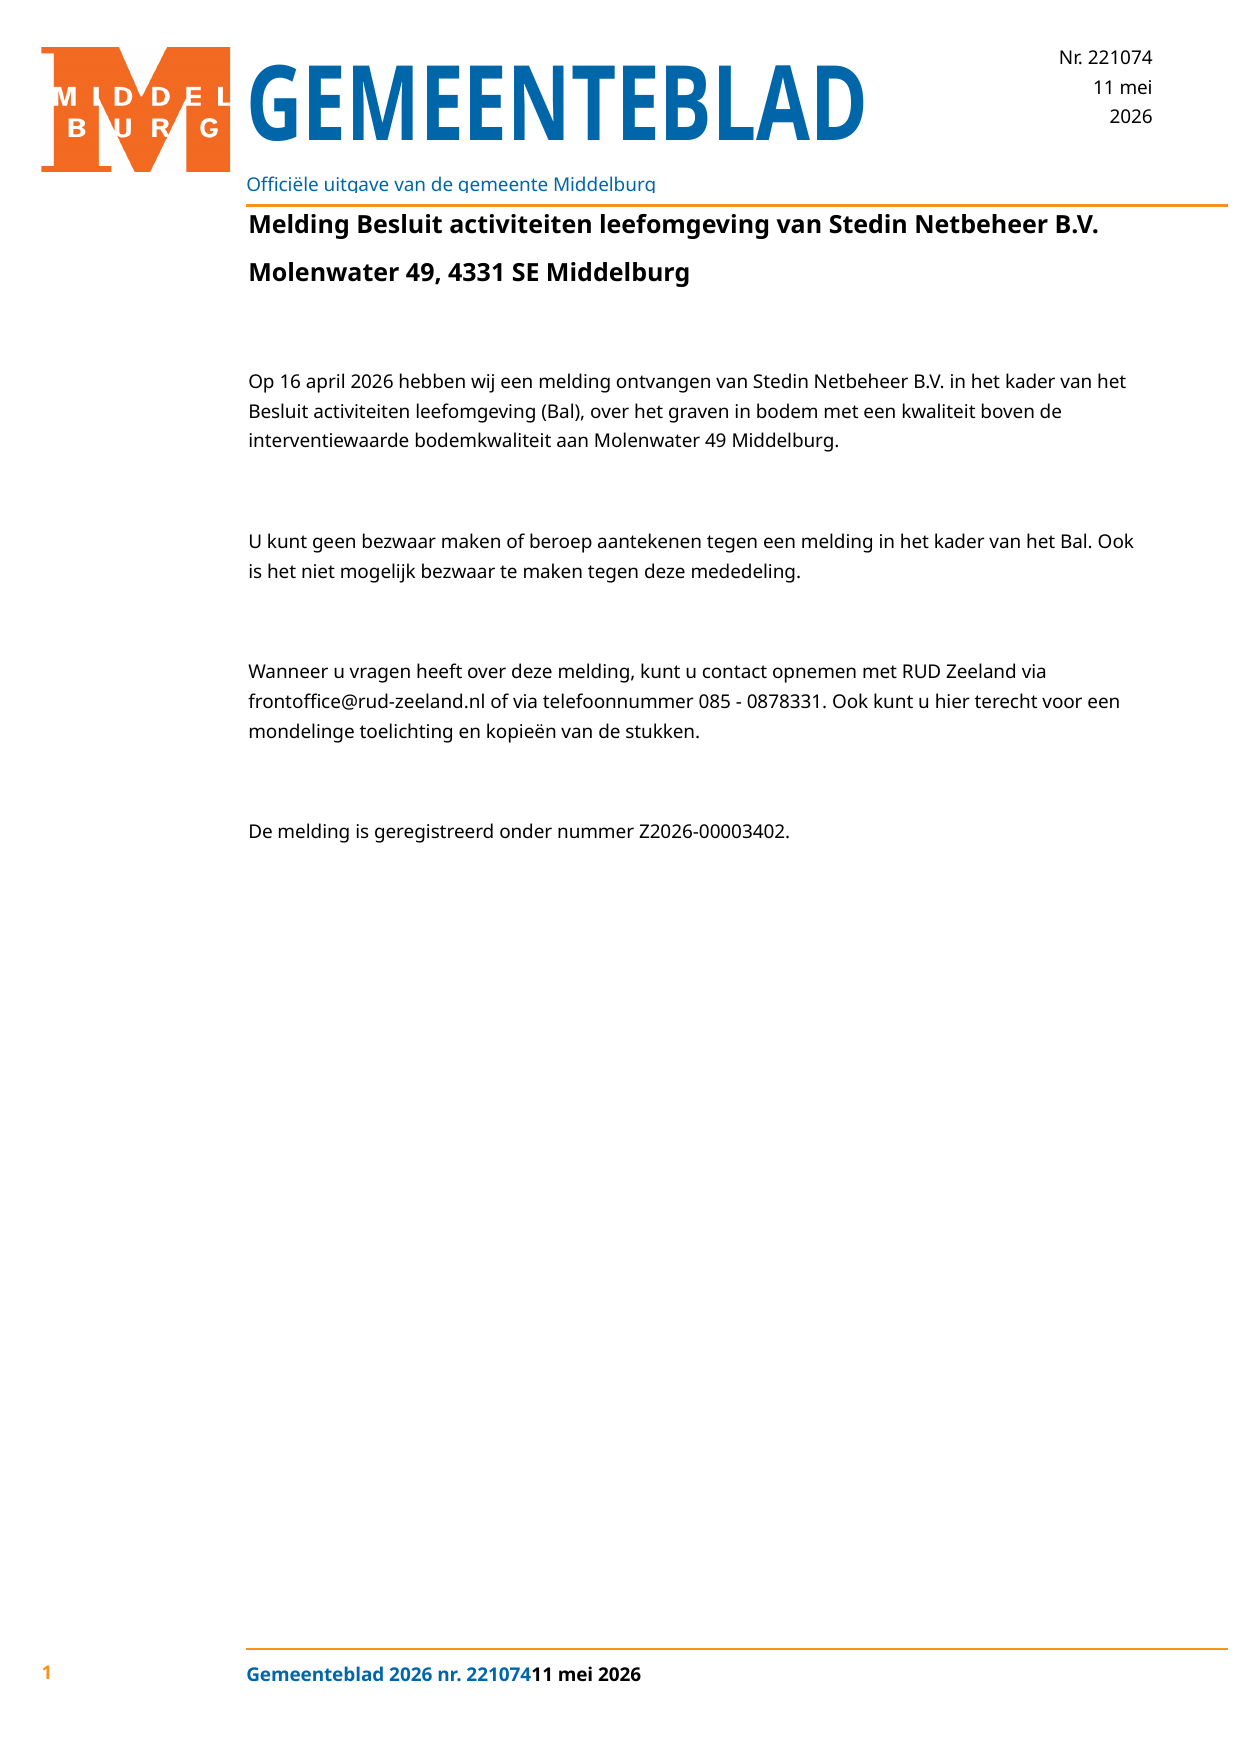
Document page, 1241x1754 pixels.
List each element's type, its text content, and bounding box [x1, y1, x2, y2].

picture [41, 47, 231, 172]
text Op 16 april 2026 hebben wij een melding ontvangen van Stedin Netbeheer B.V. in het kader van het Besluit activiteiten leefomgeving (Bal), over het graven in bodem met een kwaliteit boven de interventiewaarde bodemkwaliteit aan Molenwater 49 Middelburg. [248, 368, 1152, 453]
text De melding is geregistreerd onder nummer Z2026-00003402. [248, 819, 1152, 844]
text Wanneer u vragen heeft over deze melding, kunt u contact opnemen met RUD Zeeland via frontoffice@rud-zeeland.nl of via telefoonnummer 085 - 0878331. Ook kunt u hier terecht voor een mondelinge toelichting en kopieën van de stukken. [248, 659, 1152, 744]
text U kunt geen bezwaar maken of beroep aantekenen tegen een melding in het kader van het Bal. Ook is het niet mogelijk bezwaar te maken tegen deze mededeling. [248, 528, 1152, 584]
text Melding Besluit activiteiten leefomgeving van Stedin Netbeheer B.V. Molenwater 49, 4331 SE Middelburg [248, 207, 1152, 288]
